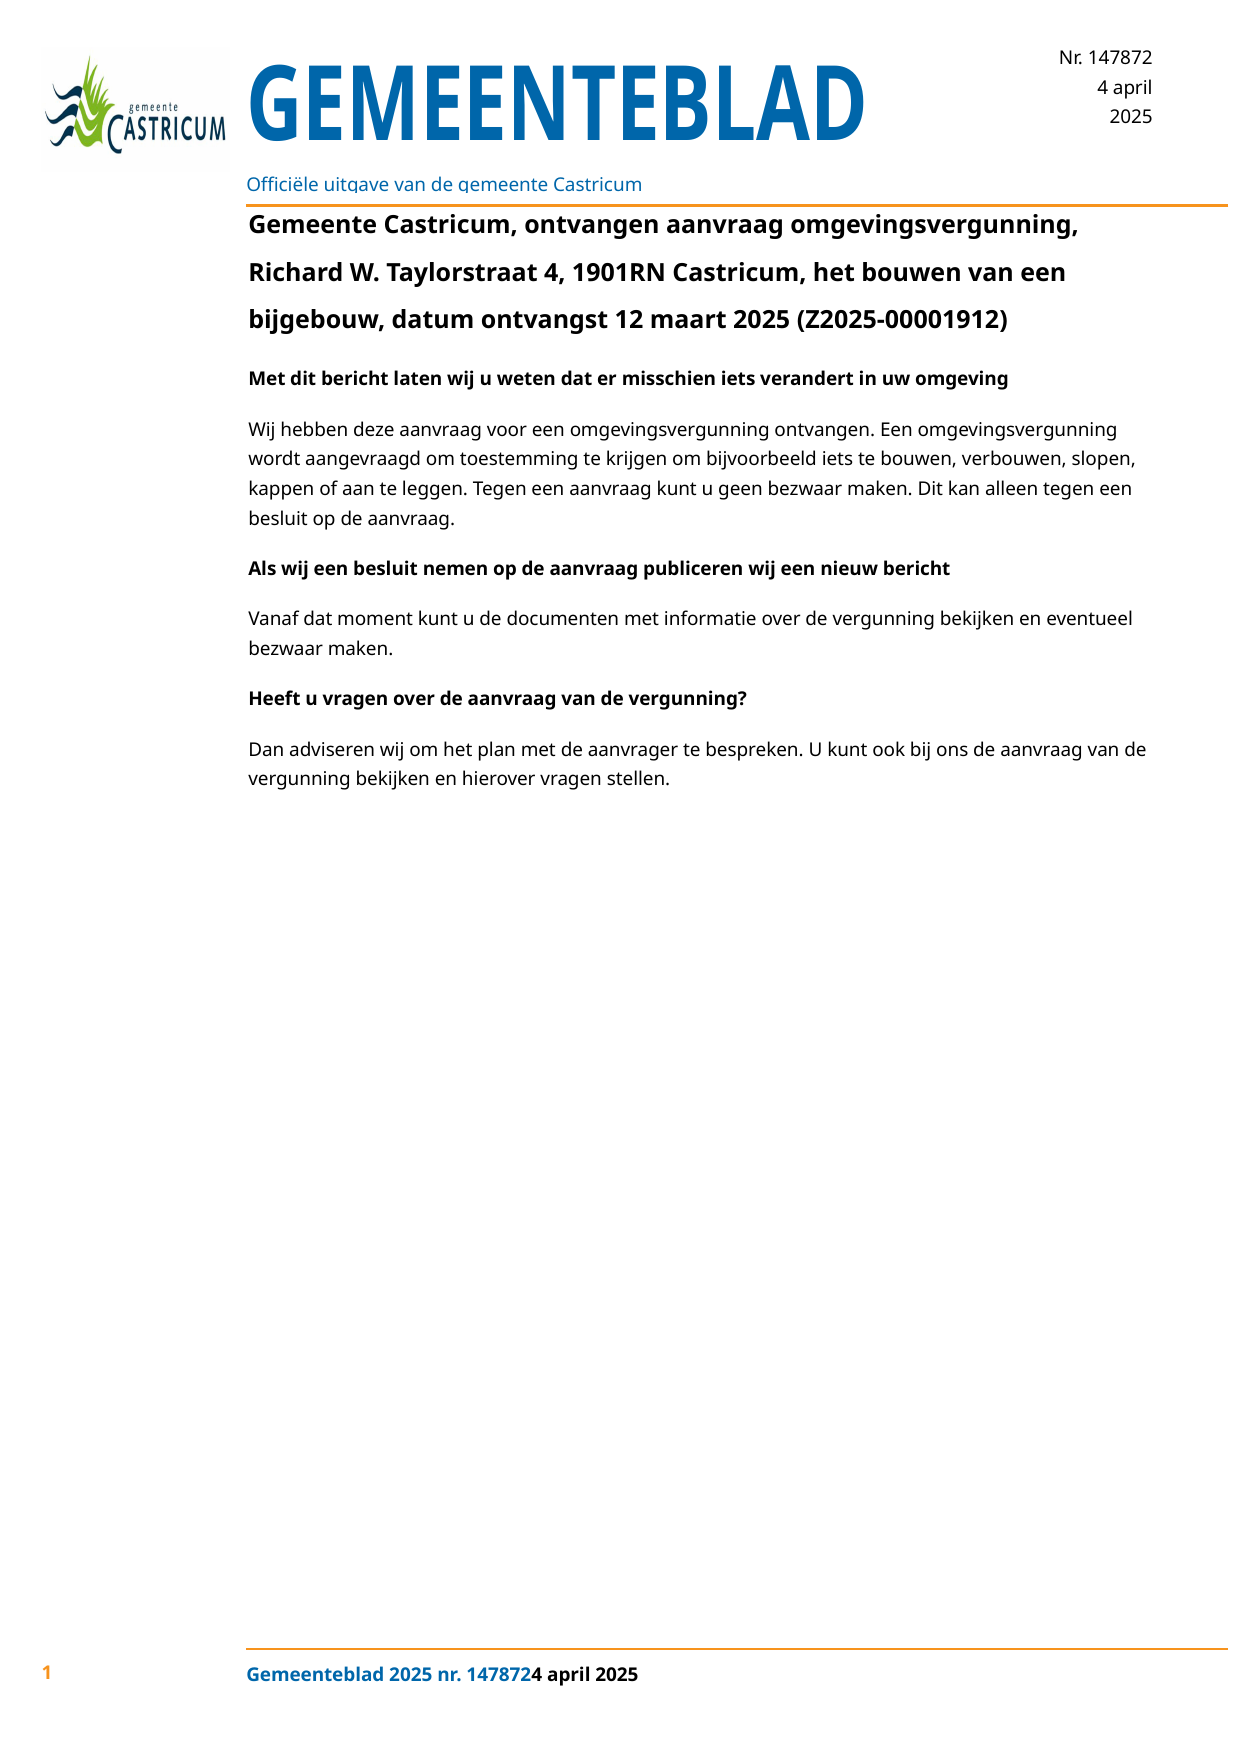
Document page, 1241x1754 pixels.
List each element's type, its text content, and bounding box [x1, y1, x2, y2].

text Dan adviseren wij om het plan met de aanvrager te bespreken. U kunt ook bij ons de aanvraag van de vergunning bekijken en hierover vragen stellen. [248, 736, 1152, 791]
text Vanaf dat moment kunt u de documenten met informatie over de vergunning bekijken en eventueel bezwaar maken. [248, 606, 1152, 661]
text Heeft u vragen over de aanvraag van de vergunning? [248, 686, 1152, 711]
picture [41, 47, 231, 172]
text Als wij een besluit nemen op de aanvraag publiceren wij een nieuw bericht [248, 555, 1152, 581]
text Met dit bericht laten wij u weten dat er misschien iets verandert in uw omgeving [248, 366, 1152, 391]
text Wij hebben deze aanvraag voor een omgevingsvergunning ontvangen. Een omgevingsvergunning wordt aangevraagd om toestemming te krijgen om bijvoorbeeld iets te bouwen, verbouwen, slopen, kappen of aan te leggen. Tegen een aanvraag kunt u geen bezwaar maken. Dit kan alleen tegen een besluit op de aanvraag. [248, 416, 1152, 530]
text Gemeente Castricum, ontvangen aanvraag omgevingsvergunning, Richard W. Taylorstraat 4, 1901RN Castricum, het bouwen van een bijgebouw, datum ontvangst 12 maart 2025 (Z2025-00001912) [248, 207, 1152, 336]
